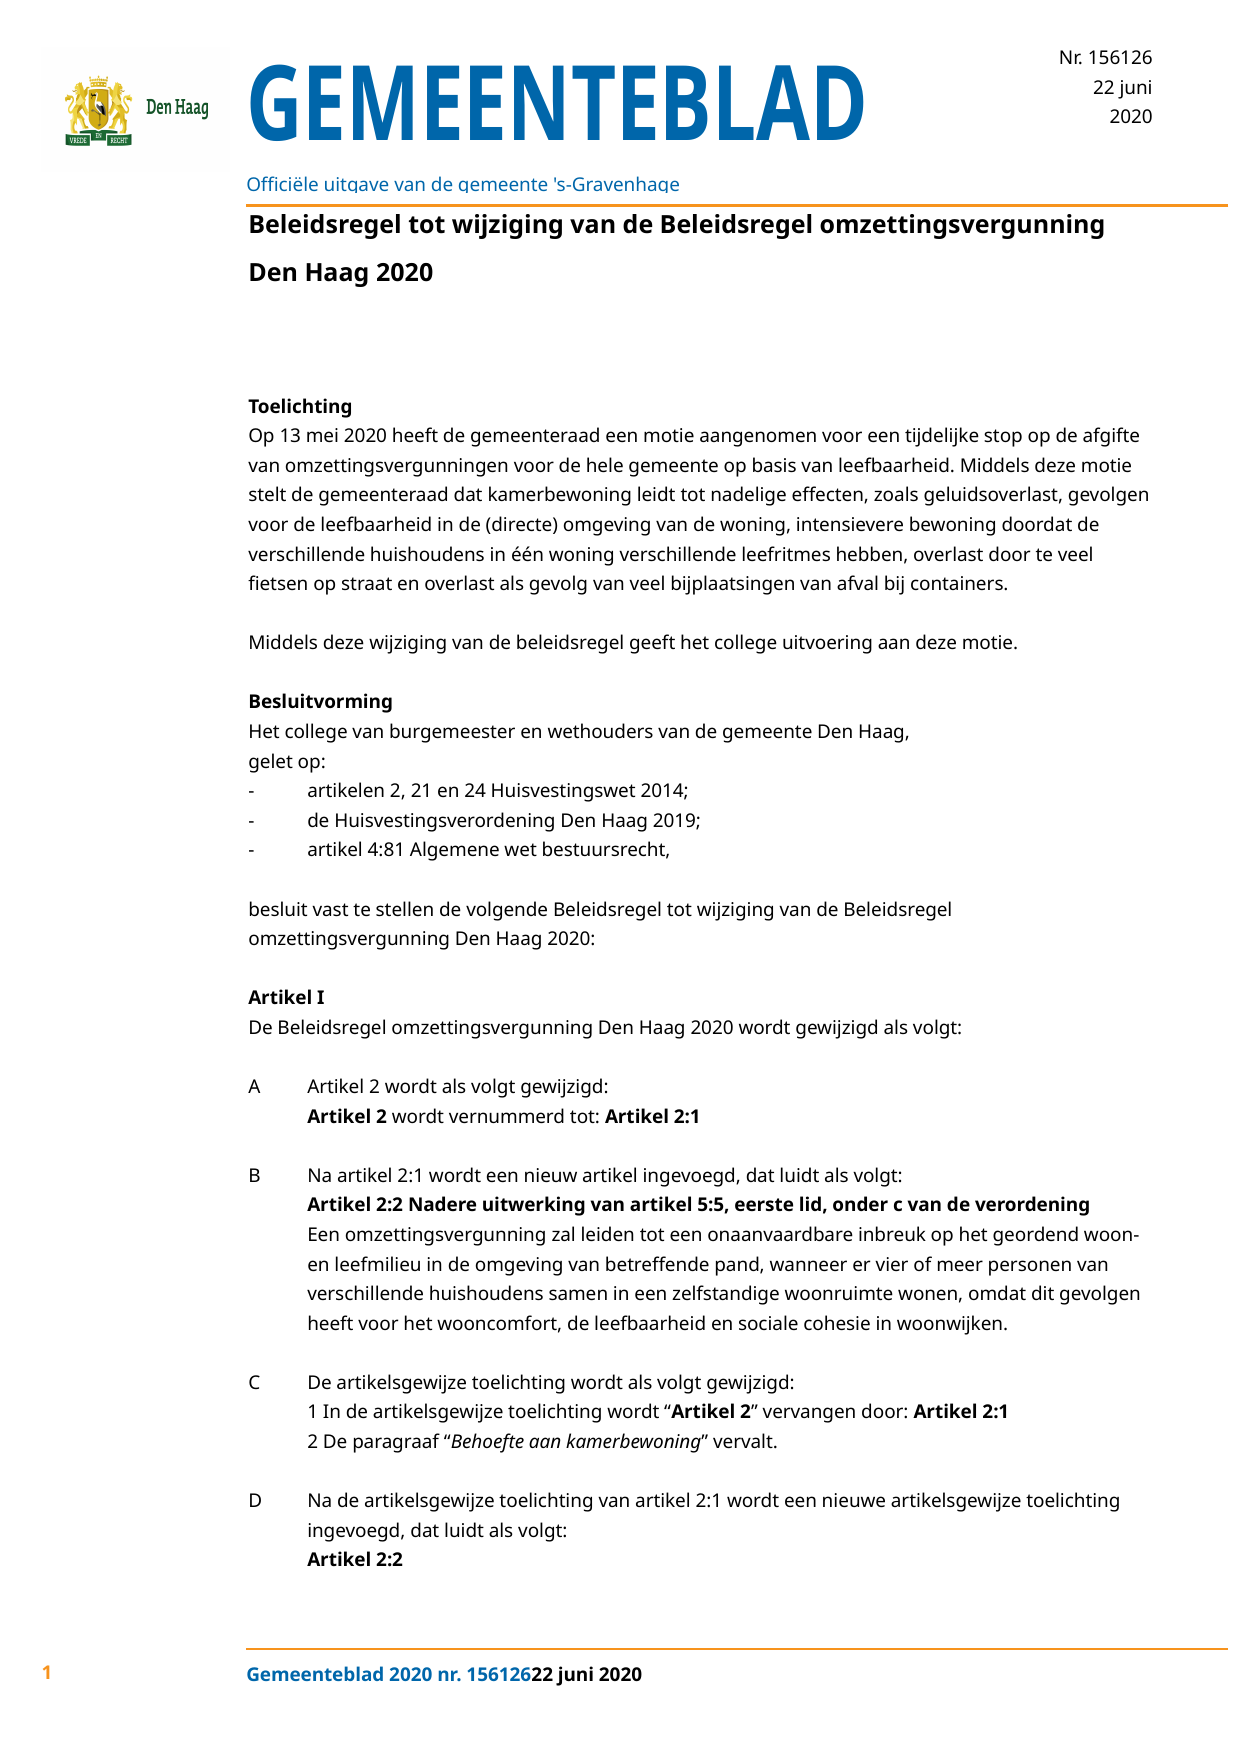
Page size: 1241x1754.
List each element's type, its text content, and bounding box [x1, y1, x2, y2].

text besluit vast te stellen de volgende Beleidsregel tot wijziging van de Beleidsregel omzettingsvergunning Den Haag 2020: [248, 896, 1152, 951]
text gelet op: [248, 748, 1152, 774]
text Besluitvorming [248, 689, 1152, 714]
text Middels deze wijziging van de beleidsregel geeft het college uitvoering aan deze motie. [248, 629, 1152, 655]
text Op 13 mei 2020 heeft de gemeenteraad een motie aangenomen voor een tijdelijke stop op de afgifte van omzettingsvergunningen voor de hele gemeente op basis van leefbaarheid. Middels deze motie stelt de gemeenteraad dat kamerbewoning leidt tot nadelige effecten, zoals geluidsoverlast, gevolgen voor de leefbaarheid in de (directe) omgeving van de woning, intensievere bewoning doordat de verschillende huishoudens in één woning verschillende leefritmes hebben, overlast door te veel fietsen op straat en overlast als gevolg van veel bijplaatsingen van afval bij containers. [248, 422, 1152, 596]
list Artikel 2:2 Nadere uitwerking van artikel 5:5, eerste lid, onder c van de verordening [248, 1192, 1152, 1217]
list 1 In de artikelsgewijze toelichting wordt “Artikel 2” vervangen door: Artikel 2:1 [248, 1399, 1152, 1424]
list Artikel 2:2 [248, 1547, 1152, 1572]
list artikelen 2, 21 en 24 Huisvestingswet 2014; [248, 777, 1152, 803]
text Beleidsregel tot wijziging van de Beleidsregel omzettingsvergunning Den Haag 2020 [248, 207, 1152, 288]
list De artikelsgewijze toelichting wordt als volgt gewijzigd: [248, 1369, 1152, 1395]
list artikel 4:81 Algemene wet bestuursrecht, [248, 837, 1152, 862]
text Toelichting [248, 393, 1152, 419]
list Een omzettingsvergunning zal leiden tot een onaanvaardbare inbreuk op het geordend woon- en leefmilieu in de omgeving van betreffende pand, wanneer er vier of meer personen van verschillende huishoudens samen in een zelfstandige woonruimte wonen, omdat dit gevolgen heeft voor het wooncomfort, de leefbaarheid en sociale cohesie in woonwijken. [248, 1221, 1152, 1336]
text De Beleidsregel omzettingsvergunning Den Haag 2020 wordt gewijzigd als volgt: [248, 1014, 1152, 1040]
picture [41, 47, 231, 172]
text Het college van burgemeester en wethouders van de gemeente Den Haag, [248, 718, 1152, 744]
list de Huisvestingsverordening Den Haag 2019; [248, 807, 1152, 833]
list Na de artikelsgewijze toelichting van artikel 2:1 wordt een nieuwe artikelsgewijze toelichting ingevoegd, dat luidt als volgt: [248, 1487, 1152, 1543]
list 2 De paragraaf “Behoefte aan kamerbewoning” vervalt. [248, 1428, 1152, 1454]
list Artikel 2 wordt als volgt gewijzigd: [248, 1073, 1152, 1099]
list Artikel 2 wordt vernummerd tot: Artikel 2:1 [248, 1103, 1152, 1129]
text Artikel I [248, 984, 1152, 1010]
list Na artikel 2:1 wordt een nieuw artikel ingevoegd, dat luidt als volgt: [248, 1162, 1152, 1188]
